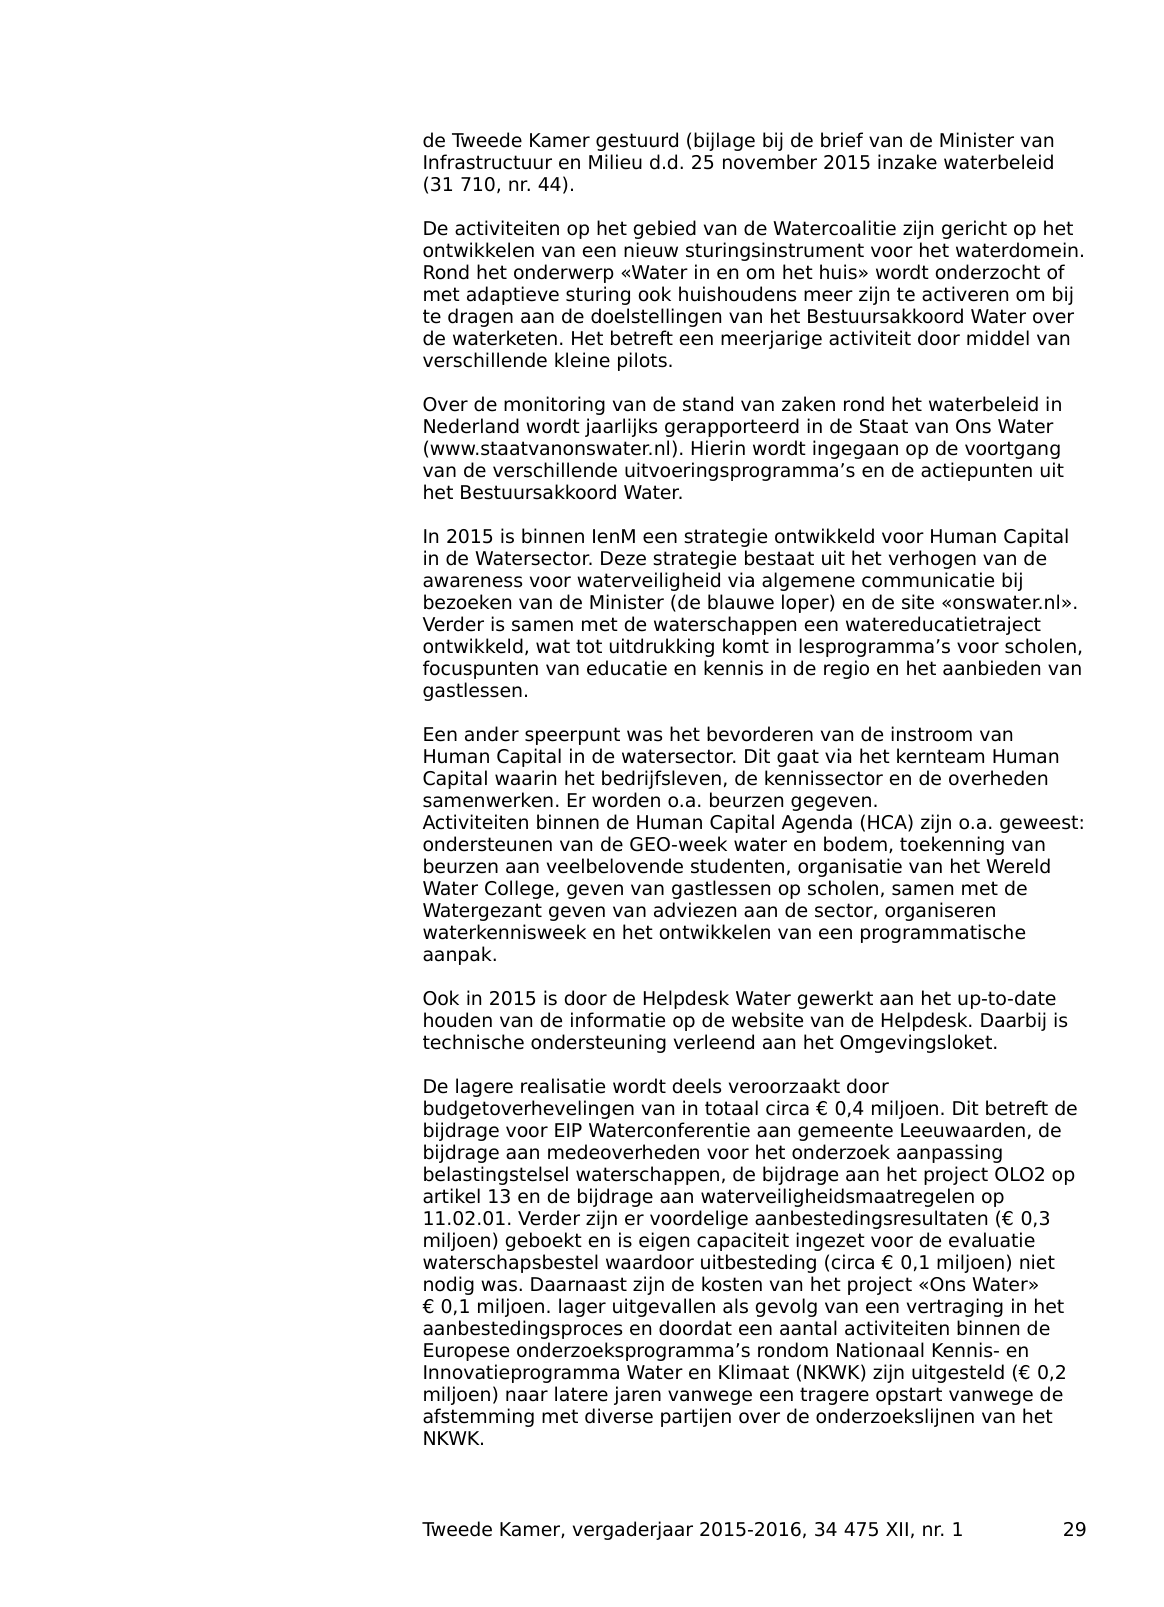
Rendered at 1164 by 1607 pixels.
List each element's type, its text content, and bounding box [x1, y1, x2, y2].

text de Tweede Kamer gestuurd (bijlage bij de brief van de Minister van Infrastructuur en Milieu d.d. 25 november 2015 inzake waterbeleid (31 710, nr. 44). [422, 130, 1087, 196]
text Ook in 2015 is door de Helpdesk Water gewerkt aan het up-to-date houden van de informatie op de website van de Helpdesk. Daarbij is technische ondersteuning verleend aan het Omgevingsloket. [422, 988, 1087, 1054]
text De lagere realisatie wordt deels veroorzaakt door budgetoverhevelingen van in totaal circa € 0,4 miljoen. Dit betreft de bijdrage voor EIP Waterconferentie aan gemeente Leeuwaarden, de bijdrage aan medeoverheden voor het onderzoek aanpassing belastingstelsel waterschappen, de bijdrage aan het project OLO2 op artikel 13 en de bijdrage aan waterveiligheidsmaatregelen op 11.02.01. Verder zijn er voordelige aanbestedingsresultaten (€ 0,3 miljoen) geboekt en is eigen capaciteit ingezet voor de evaluatie waterschapsbestel waardoor uitbesteding (circa € 0,1 miljoen) niet nodig was. Daarnaast zijn de kosten van het project «Ons Water» € 0,1 miljoen. lager uitgevallen als gevolg van een vertraging in het aanbestedingsproces en doordat een aantal activiteiten binnen de Europese onderzoeksprogramma’s rondom Nationaal Kennis- en Innovatieprogramma Water en Klimaat (NKWK) zijn uitgesteld (€ 0,2 miljoen) naar latere jaren vanwege een tragere opstart vanwege de afstemming met diverse partijen over de onderzoekslijnen van het NKWK. [422, 1076, 1087, 1450]
text In 2015 is binnen IenM een strategie ontwikkeld voor Human Capital in de Watersector. Deze strategie bestaat uit het verhogen van de awareness voor waterveiligheid via algemene communicatie bij bezoeken van de Minister (de blauwe loper) en de site «onswater.nl». [422, 526, 1087, 614]
text Een ander speerpunt was het bevorderen van de instroom van Human Capital in de watersector. Dit gaat via het kernteam Human Capital waarin het bedrijfsleven, de kennissector en de overheden samenwerken. Er worden o.a. beurzen gegeven. [422, 724, 1087, 812]
text Activiteiten binnen de Human Capital Agenda (HCA) zijn o.a. geweest: ondersteunen van de GEO-week water en bodem, toekenning van beurzen aan veelbelovende studenten, organisatie van het Wereld Water College, geven van gastlessen op scholen, samen met de Watergezant geven van adviezen aan de sector, organiseren waterkennisweek en het ontwikkelen van een programmatische aanpak. [422, 812, 1087, 966]
text Over de monitoring van de stand van zaken rond het waterbeleid in Nederland wordt jaarlijks gerapporteerd in de Staat van Ons Water (www.staatvanonswater.nl). Hierin wordt ingegaan op de voortgang van de verschillende uitvoeringsprogramma’s en de actiepunten uit het Bestuursakkoord Water. [422, 394, 1087, 504]
text De activiteiten op het gebied van de Watercoalitie zijn gericht op het ontwikkelen van een nieuw sturingsinstrument voor het waterdomein. Rond het onderwerp «Water in en om het huis» wordt onderzocht of met adaptieve sturing ook huishoudens meer zijn te activeren om bij te dragen aan de doelstellingen van het Bestuursakkoord Water over de waterketen. Het betreft een meerjarige activiteit door middel van verschillende kleine pilots. [422, 218, 1087, 372]
text Verder is samen met de waterschappen een watereducatietraject ontwikkeld, wat tot uitdrukking komt in lesprogramma’s voor scholen, focuspunten van educatie en kennis in de regio en het aanbieden van gastlessen. [422, 614, 1087, 702]
